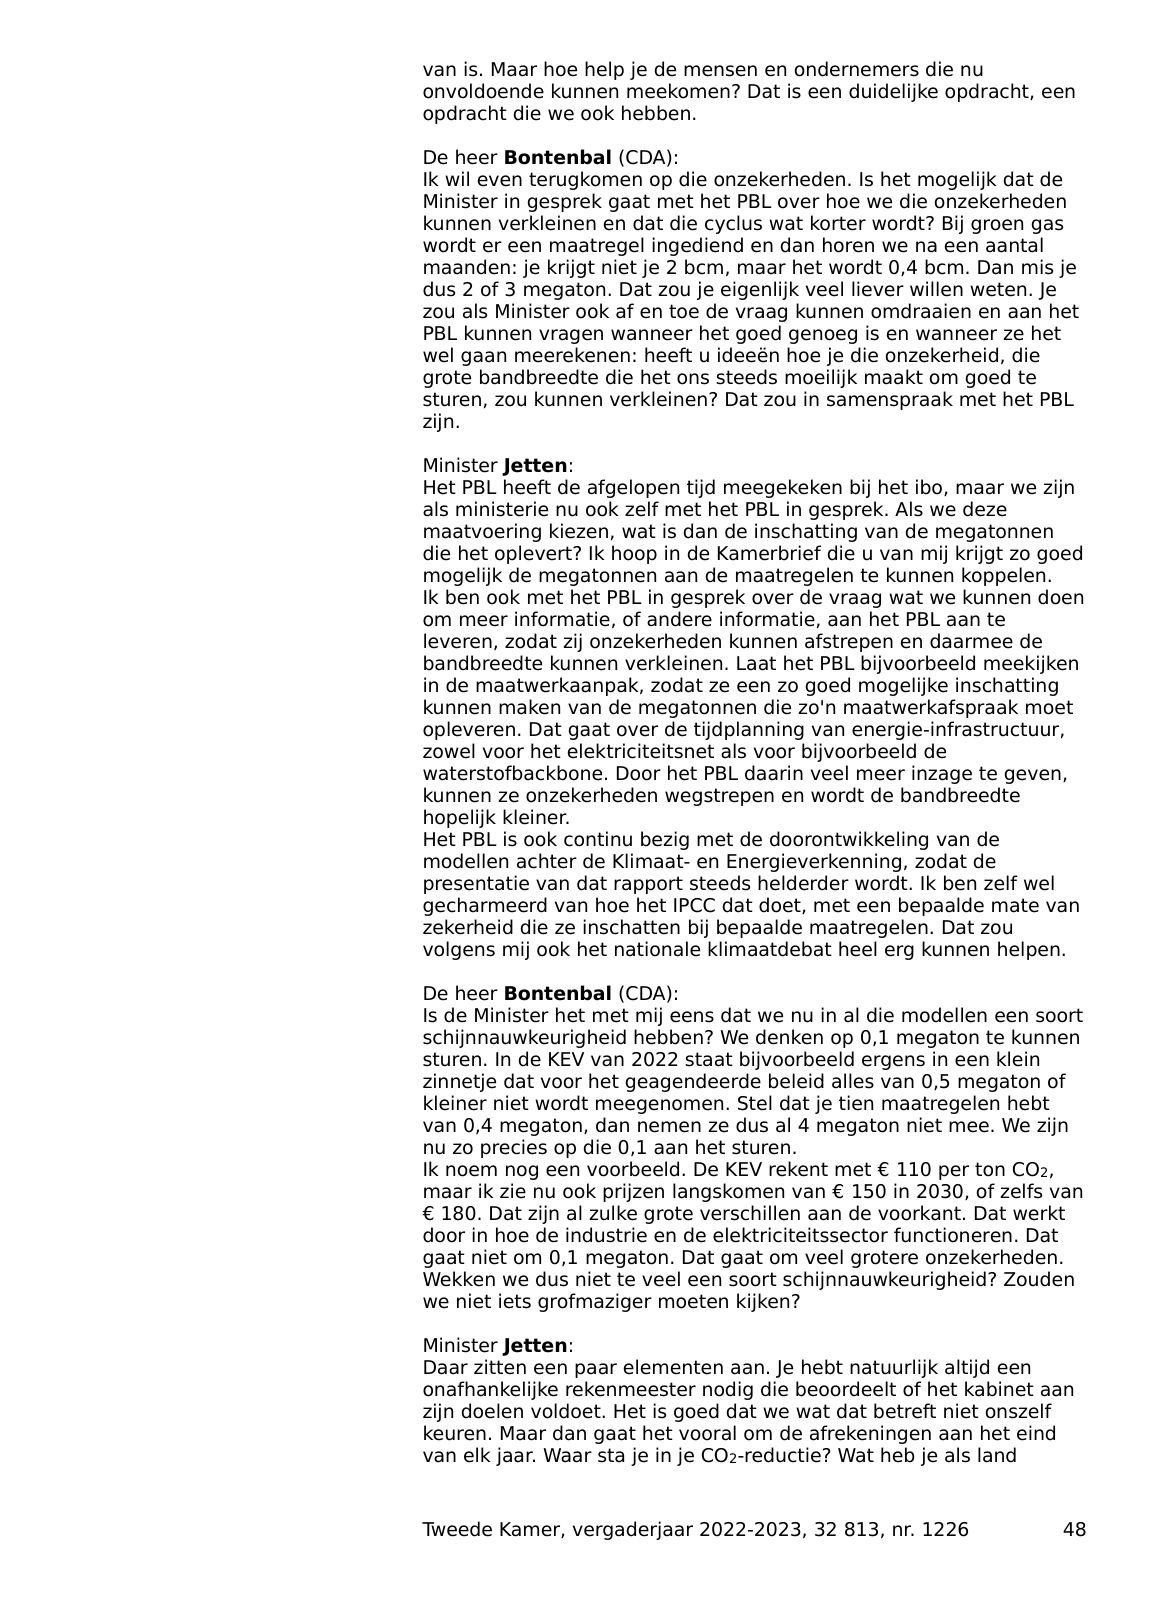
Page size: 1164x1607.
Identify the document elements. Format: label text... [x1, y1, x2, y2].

text De heer Bontenbal (CDA): [422, 147, 1087, 169]
text Minister Jetten: [422, 1335, 1087, 1357]
text Daar zitten een paar elementen aan. Je hebt natuurlijk altijd een onafhankelijke rekenmeester nodig die beoordeelt of het kabinet aan zijn doelen voldoet. Het is goed dat we wat dat betreft niet onszelf keuren. Maar dan gaat het vooral om de afrekeningen aan het eind van elk jaar. Waar sta je in je CO2-reductie? Wat heb je als land [422, 1357, 1087, 1467]
text Is de Minister het met mij eens dat we nu in al die modellen een soort schijnnauwkeurigheid hebben? We denken op 0,1 megaton te kunnen sturen. In de KEV van 2022 staat bijvoorbeeld ergens in een klein zinnetje dat voor het geagendeerde beleid alles van 0,5 megaton of kleiner niet wordt meegenomen. Stel dat je tien maatregelen hebt van 0,4 megaton, dan nemen ze dus al 4 megaton niet mee. We zijn nu zo precies op die 0,1 aan het sturen. [422, 1005, 1087, 1159]
text Het PBL heeft de afgelopen tijd meegekeken bij het ibo, maar we zijn als ministerie nu ook zelf met het PBL in gesprek. Als we deze maatvoering kiezen, wat is dan de inschatting van de megatonnen die het oplevert? Ik hoop in de Kamerbrief die u van mij krijgt zo goed mogelijk de megatonnen aan de maatregelen te kunnen koppelen. [422, 477, 1087, 587]
text van is. Maar hoe help je de mensen en ondernemers die nu onvoldoende kunnen meekomen? Dat is een duidelijke opdracht, een opdracht die we ook hebben. [422, 59, 1087, 125]
text Ik ben ook met het PBL in gesprek over de vraag wat we kunnen doen om meer informatie, of andere informatie, aan het PBL aan te leveren, zodat zij onzekerheden kunnen afstrepen en daarmee de bandbreedte kunnen verkleinen. Laat het PBL bijvoorbeeld meekijken in de maatwerkaanpak, zodat ze een zo goed mogelijke inschatting kunnen maken van de megatonnen die zo'n maatwerkafspraak moet opleveren. Dat gaat over de tijdplanning van energie-infrastructuur, zowel voor het elektriciteitsnet als voor bijvoorbeeld de waterstofbackbone. Door het PBL daarin veel meer inzage te geven, kunnen ze onzekerheden wegstrepen en wordt de bandbreedte hopelijk kleiner. [422, 587, 1087, 829]
text Ik wil even terugkomen op die onzekerheden. Is het mogelijk dat de Minister in gesprek gaat met het PBL over hoe we die onzekerheden kunnen verkleinen en dat die cyclus wat korter wordt? Bij groen gas wordt er een maatregel ingediend en dan horen we na een aantal maanden: je krijgt niet je 2 bcm, maar het wordt 0,4 bcm. Dan mis je dus 2 of 3 megaton. Dat zou je eigenlijk veel liever willen weten. Je zou als Minister ook af en toe de vraag kunnen omdraaien en aan het PBL kunnen vragen wanneer het goed genoeg is en wanneer ze het wel gaan meerekenen: heeft u ideeën hoe je die onzekerheid, die grote bandbreedte die het ons steeds moeilijk maakt om goed te sturen, zou kunnen verkleinen? Dat zou in samenspraak met het PBL zijn. [422, 169, 1087, 433]
text Ik noem nog een voorbeeld. De KEV rekent met € 110 per ton CO2, maar ik zie nu ook prijzen langskomen van € 150 in 2030, of zelfs van € 180. Dat zijn al zulke grote verschillen aan de voorkant. Dat werkt door in hoe de industrie en de elektriciteitssector functioneren. Dat gaat niet om 0,1 megaton. Dat gaat om veel grotere onzekerheden. Wekken we dus niet te veel een soort schijnnauwkeurigheid? Zouden we niet iets grofmaziger moeten kijken? [422, 1159, 1087, 1312]
text Het PBL is ook continu bezig met de doorontwikkeling van de modellen achter de Klimaat- en Energieverkenning, zodat de presentatie van dat rapport steeds helderder wordt. Ik ben zelf wel gecharmeerd van hoe het IPCC dat doet, met een bepaalde mate van zekerheid die ze inschatten bij bepaalde maatregelen. Dat zou volgens mij ook het nationale klimaatdebat heel erg kunnen helpen. [422, 829, 1087, 961]
text Minister Jetten: [422, 455, 1087, 477]
text De heer Bontenbal (CDA): [422, 983, 1087, 1005]
